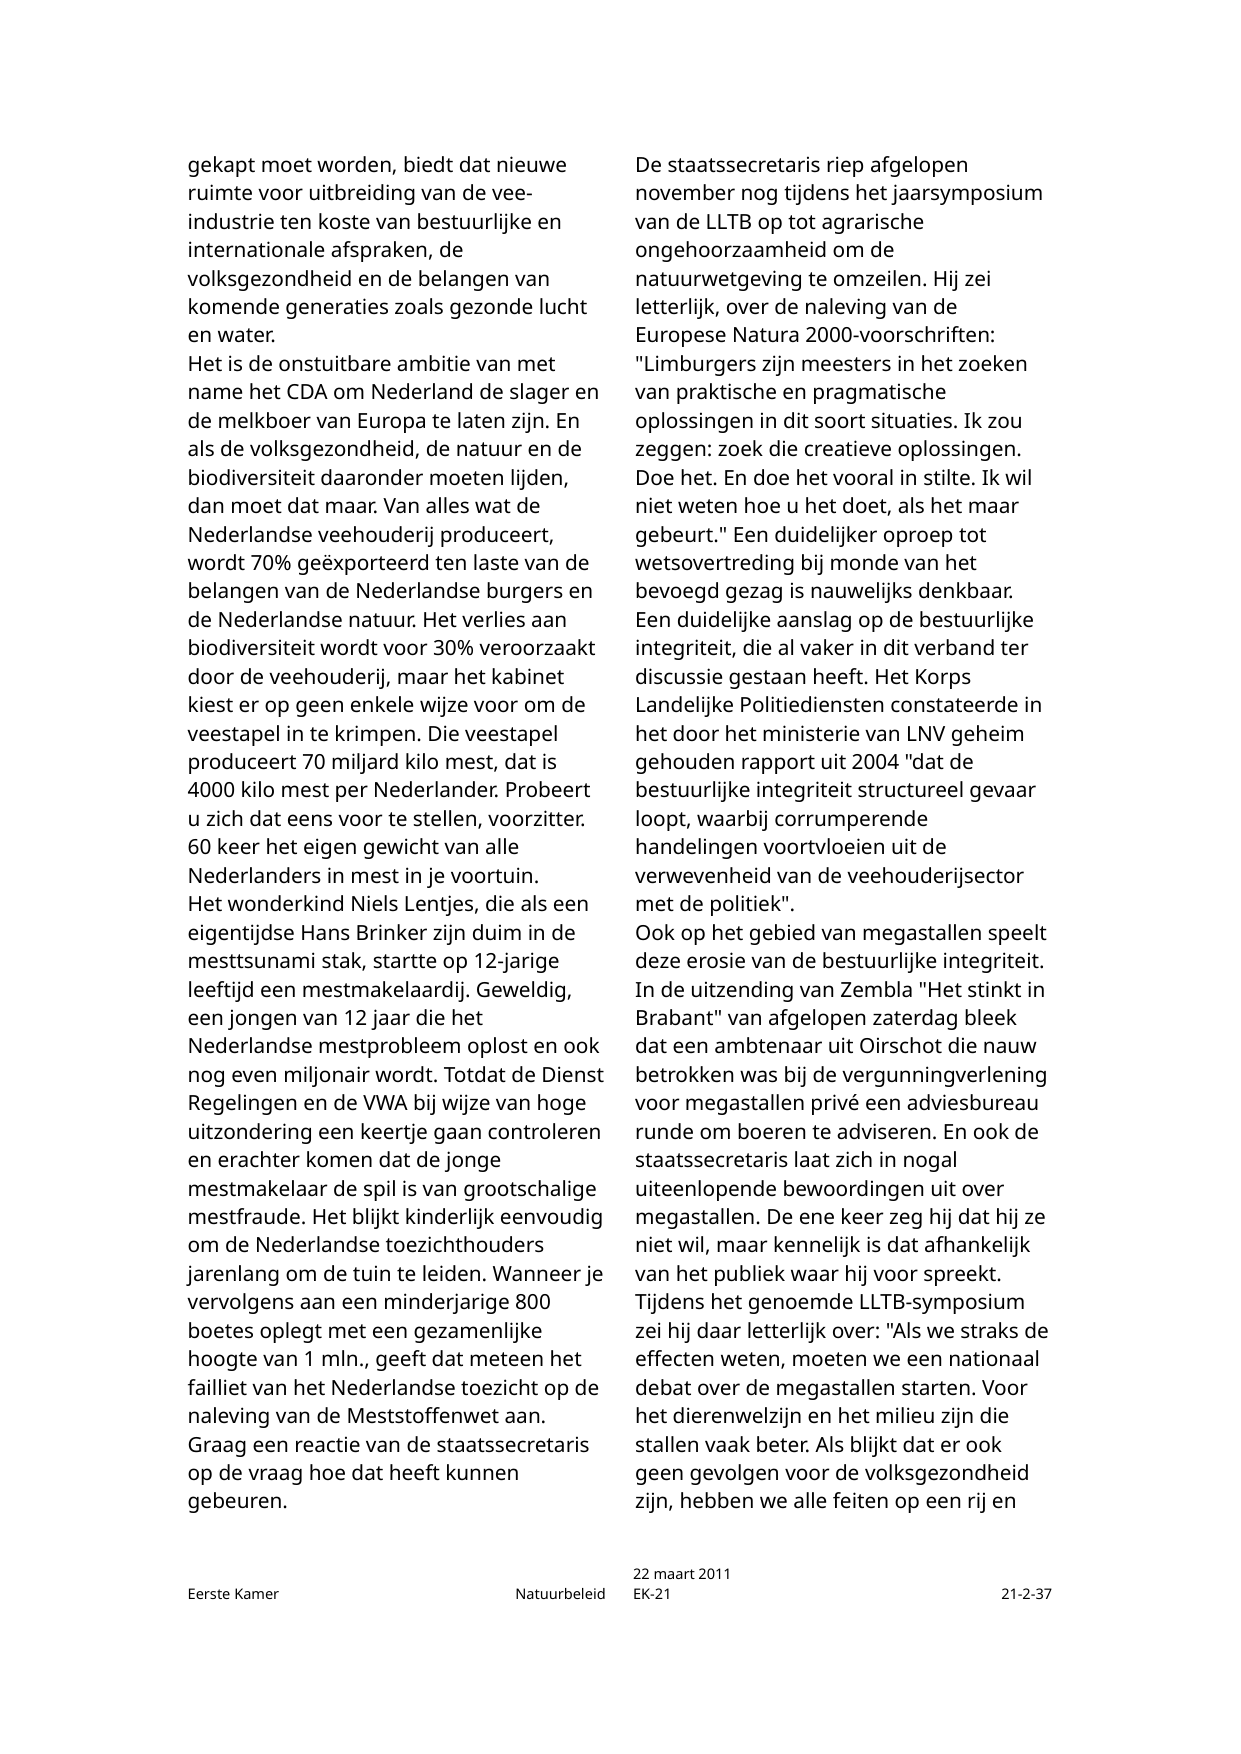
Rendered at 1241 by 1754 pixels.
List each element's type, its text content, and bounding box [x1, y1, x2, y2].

text De staatssecretaris riep afgelopen november nog tijdens het jaarsymposium van de LLTB op tot agrarische ongehoorzaamheid om de natuurwetgeving te omzeilen. Hij zei letterlijk, over de naleving van de Europese Natura 2000-voorschriften: "Limburgers zijn meesters in het zoeken van praktische en pragmatische oplossingen in dit soort situaties. Ik zou zeggen: zoek die creatieve oplossingen. Doe het. En doe het vooral in stilte. Ik wil niet weten hoe u het doet, als het maar gebeurt." Een duidelijker oproep tot wetsovertreding bij monde van het bevoegd gezag is nauwelijks denkbaar. Een duidelijke aanslag op de bestuurlijke integriteit, die al vaker in dit verband ter discussie gestaan heeft. Het Korps Landelijke Politiediensten constateerde in het door het ministerie van LNV geheim gehouden rapport uit 2004 "dat de bestuurlijke integriteit structureel gevaar loopt, waarbij corrumperende handelingen voortvloeien uit de verwevenheid van de veehouderijsector met de politiek". [635, 150, 1053, 918]
text Ook op het gebied van megastallen speelt deze erosie van de bestuurlijke integriteit. In de uitzending van Zembla "Het stinkt in Brabant" van afgelopen zaterdag bleek dat een ambtenaar uit Oirschot die nauw betrokken was bij de vergunningverlening voor megastallen privé een adviesbureau runde om boeren te adviseren. En ook de staatssecretaris laat zich in nogal uiteenlopende bewoordingen uit over megastallen. De ene keer zeg hij dat hij ze niet wil, maar kennelijk is dat afhankelijk van het publiek waar hij voor spreekt. Tijdens het genoemde LLTB-symposium zei hij daar letterlijk over: "Als we straks de effecten weten, moeten we een nationaal debat over de megastallen starten. Voor het dierenwelzijn en het milieu zijn die stallen vaak beter. Als blijkt dat er ook geen gevolgen voor de volksgezondheid zijn, hebben we alle feiten op een rij en [635, 918, 1053, 1515]
text Het is de onstuitbare ambitie van met name het CDA om Nederland de slager en de melkboer van Europa te laten zijn. En als de volksgezondheid, de natuur en de biodiversiteit daaronder moeten lijden, dan moet dat maar. Van alles wat de Nederlandse veehouderij produceert, wordt 70% geëxporteerd ten laste van de belangen van de Nederlandse burgers en de Nederlandse natuur. Het verlies aan biodiversiteit wordt voor 30% veroorzaakt door de veehouderij, maar het kabinet kiest er op geen enkele wijze voor om de veestapel in te krimpen. Die veestapel produceert 70 miljard kilo mest, dat is 4000 kilo mest per Nederlander. Probeert u zich dat eens voor te stellen, voorzitter. 60 keer het eigen gewicht van alle Nederlanders in mest in je voortuin. [187, 349, 605, 889]
text Het wonderkind Niels Lentjes, die als een eigentijdse Hans Brinker zijn duim in de mesttsunami stak, startte op 12-jarige leeftijd een mestmakelaardij. Geweldig, een jongen van 12 jaar die het Nederlandse mestprobleem oplost en ook nog even miljonair wordt. Totdat de Dienst Regelingen en de VWA bij wijze van hoge uitzondering een keertje gaan controleren en erachter komen dat de jonge mestmakelaar de spil is van grootschalige mestfraude. Het blijkt kinderlijk eenvoudig om de Nederlandse toezichthouders jarenlang om de tuin te leiden. Wanneer je vervolgens aan een minderjarige 800 boetes oplegt met een gezamenlijke hoogte van 1 mln., geeft dat meteen het failliet van het Nederlandse toezicht op de naleving van de Meststoffenwet aan. Graag een reactie van de staatssecretaris op de vraag hoe dat heeft kunnen gebeuren. [187, 889, 605, 1515]
text gekapt moet worden, biedt dat nieuwe ruimte voor uitbreiding van de vee-industrie ten koste van bestuurlijke en internationale afspraken, de volksgezondheid en de belangen van komende generaties zoals gezonde lucht en water. [187, 150, 605, 349]
